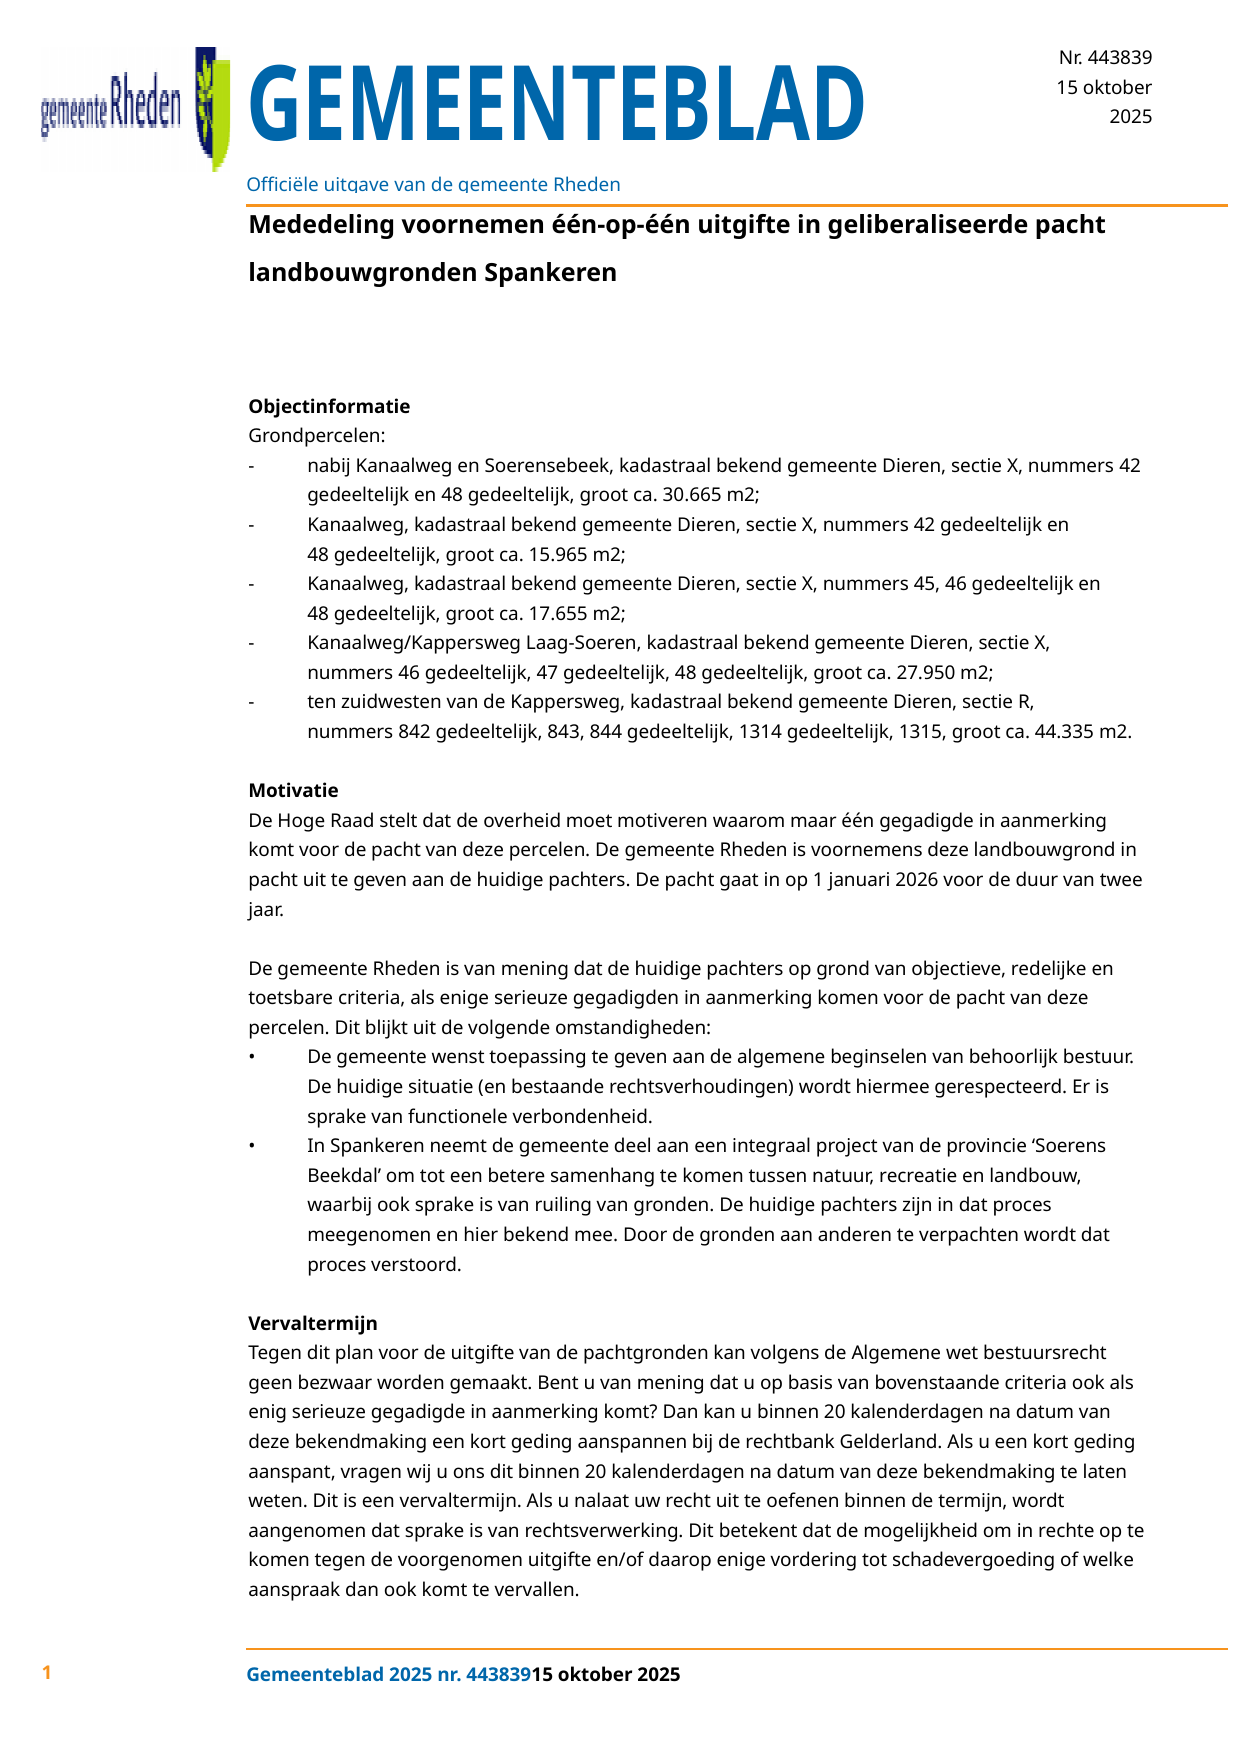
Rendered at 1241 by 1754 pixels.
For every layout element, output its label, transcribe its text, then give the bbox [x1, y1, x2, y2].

list Kanaalweg, kadastraal bekend gemeente Dieren, sectie X, nummers 42 gedeeltelijk en 48 gedeeltelijk, groot ca. 15.965 m2; [248, 511, 1152, 567]
text Motivatie [248, 777, 1152, 803]
text Objectinformatie [248, 393, 1152, 419]
list In Spankeren neemt de gemeente deel aan een integraal project van de provincie ‘Soerens Beekdal’ om tot een betere samenhang te komen tussen natuur, recreatie en landbouw, waarbij ook sprake is van ruiling van gronden. De huidige pachters zijn in dat proces meegenomen en hier bekend mee. Door de gronden aan anderen te verpachten wordt dat proces verstoord. [248, 1132, 1152, 1277]
text Mededeling voornemen één-op-één uitgifte in geliberaliseerde pacht landbouwgronden Spankeren [248, 207, 1152, 288]
list Kanaalweg, kadastraal bekend gemeente Dieren, sectie X, nummers 45, 46 gedeeltelijk en 48 gedeeltelijk, groot ca. 17.655 m2; [248, 570, 1152, 626]
text Grondpercelen: [248, 422, 1152, 448]
picture [41, 47, 231, 172]
list nabij Kanaalweg en Soerensebeek, kadastraal bekend gemeente Dieren, sectie X, nummers 42 gedeeltelijk en 48 gedeeltelijk, groot ca. 30.665 m2; [248, 452, 1152, 507]
text Tegen dit plan voor de uitgifte van de pachtgronden kan volgens de Algemene wet bestuursrecht geen bezwaar worden gemaakt. Bent u van mening dat u op basis van bovenstaande criteria ook als enig serieuze gegadigde in aanmerking komt? Dan kan u binnen 20 kalenderdagen na datum van deze bekendmaking een kort geding aanspannen bij de rechtbank Gelderland. Als u een kort geding aanspant, vragen wij u ons dit binnen 20 kalenderdagen na datum van deze bekendmaking te laten weten. Dit is een vervaltermijn. Als u nalaat uw recht uit te oefenen binnen de termijn, wordt aangenomen dat sprake is van rechtsverwerking. Dit betekent dat de mogelijkheid om in rechte op te komen tegen de voorgenomen uitgifte en/of daarop enige vordering tot schadevergoeding of welke aanspraak dan ook komt te vervallen. [248, 1339, 1152, 1602]
text De Hoge Raad stelt dat de overheid moet motiveren waarom maar één gegadigde in aanmerking komt voor de pacht van deze percelen. De gemeente Rheden is voornemens deze landbouwgrond in pacht uit te geven aan de huidige pachters. De pacht gaat in op 1 januari 2026 voor de duur van twee jaar. [248, 807, 1152, 922]
text Vervaltermijn [248, 1310, 1152, 1336]
list ten zuidwesten van de Kappersweg, kadastraal bekend gemeente Dieren, sectie R, nummers 842 gedeeltelijk, 843, 844 gedeeltelijk, 1314 gedeeltelijk, 1315, groot ca. 44.335 m2. [248, 689, 1152, 744]
list Kanaalweg/Kappersweg Laag-Soeren, kadastraal bekend gemeente Dieren, sectie X, nummers 46 gedeeltelijk, 47 gedeeltelijk, 48 gedeeltelijk, groot ca. 27.950 m2; [248, 629, 1152, 685]
list De gemeente wenst toepassing te geven aan de algemene beginselen van behoorlijk bestuur. De huidige situatie (en bestaande rechtsverhoudingen) wordt hiermee gerespecteerd. Er is sprake van functionele verbondenheid. [248, 1044, 1152, 1129]
text De gemeente Rheden is van mening dat de huidige pachters op grond van objectieve, redelijke en toetsbare criteria, als enige serieuze gegadigden in aanmerking komen voor de pacht van deze percelen. Dit blijkt uit de volgende omstandigheden: [248, 955, 1152, 1040]
